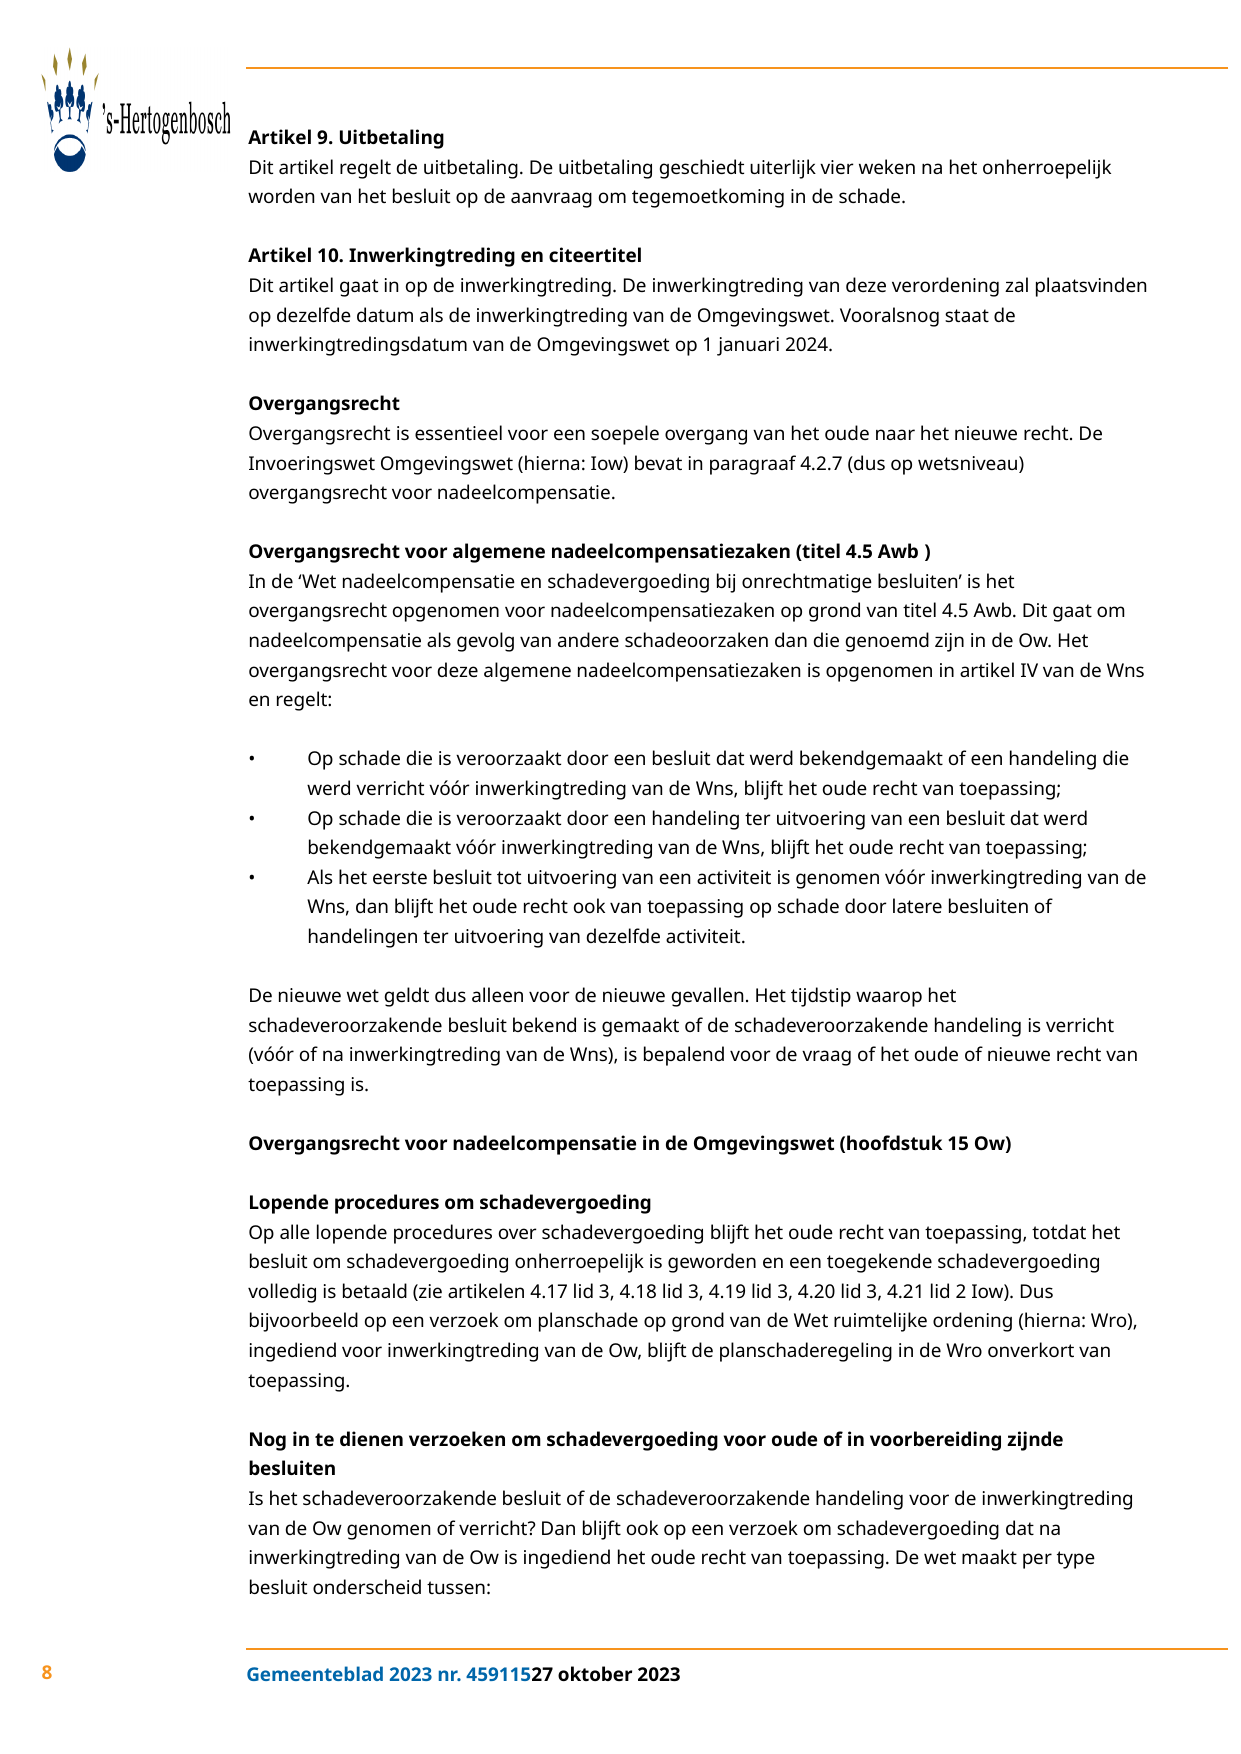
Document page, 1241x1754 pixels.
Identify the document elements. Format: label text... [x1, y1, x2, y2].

text Overgangsrecht is essentieel voor een soepele overgang van het oude naar het nieuwe recht. De Invoeringswet Omgevingswet (hierna: Iow) bevat in paragraaf 4.2.7 (dus op wetsniveau) overgangsrecht voor nadeelcompensatie. [248, 420, 1152, 505]
text Lopende procedures om schadevergoeding [248, 1189, 1152, 1215]
list Als het eerste besluit tot uitvoering van een activiteit is genomen vóór inwerkingtreding van de Wns, dan blijft het oude recht ook van toepassing op schade door latere besluiten of handelingen ter uitvoering van dezelfde activiteit. [248, 864, 1152, 949]
list Op schade die is veroorzaakt door een handeling ter uitvoering van een besluit dat werd bekendgemaakt vóór inwerkingtreding van de Wns, blijft het oude recht van toepassing; [248, 805, 1152, 860]
text In de ‘Wet nadeelcompensatie en schadevergoeding bij onrechtmatige besluiten’ is het overgangsrecht opgenomen voor nadeelcompensatiezaken op grond van titel 4.5 Awb. Dit gaat om nadeelcompensatie als gevolg van andere schadeoorzaken dan die genoemd zijn in de Ow. Het overgangsrecht voor deze algemene nadeelcompensatiezaken is opgenomen in artikel IV van de Wns en regelt: [248, 568, 1152, 712]
text Nog in te dienen verzoeken om schadevergoeding voor oude of in voorbereiding zijnde besluiten [248, 1426, 1152, 1481]
text Dit artikel regelt de uitbetaling. De uitbetaling geschiedt uiterlijk vier weken na het onherroepelijk worden van het besluit op de aanvraag om tegemoetkoming in de schade. [248, 154, 1152, 209]
text Dit artikel gaat in op de inwerkingtreding. De inwerkingtreding van deze verordening zal plaatsvinden op dezelfde datum als de inwerkingtreding van de Omgevingswet. Vooralsnog staat de inwerkingtredingsdatum van de Omgevingswet op 1 januari 2024. [248, 272, 1152, 357]
picture [41, 47, 231, 172]
text Overgangsrecht voor nadeelcompensatie in de Omgevingswet (hoofdstuk 15 Ow) [248, 1130, 1152, 1156]
text Is het schadeveroorzakende besluit of de schadeveroorzakende handeling voor de inwerkingtreding van de Ow genomen of verricht? Dan blijft ook op een verzoek om schadevergoeding dat na inwerkingtreding van de Ow is ingediend het oude recht van toepassing. De wet maakt per type besluit onderscheid tussen: [248, 1485, 1152, 1600]
text Artikel 9. Uitbetaling [248, 124, 1152, 150]
text Overgangsrecht voor algemene nadeelcompensatiezaken (titel 4.5 Awb ) [248, 538, 1152, 564]
list Op schade die is veroorzaakt door een besluit dat werd bekendgemaakt of een handeling die werd verricht vóór inwerkingtreding van de Wns, blijft het oude recht van toepassing; [248, 746, 1152, 801]
text Artikel 10. Inwerkingtreding en citeertitel [248, 243, 1152, 268]
text De nieuwe wet geldt dus alleen voor de nieuwe gevallen. Het tijdstip waarop het schadeveroorzakende besluit bekend is gemaakt of de schadeveroorzakende handeling is verricht (vóór of na inwerkingtreding van de Wns), is bepalend voor de vraag of het oude of nieuwe recht van toepassing is. [248, 982, 1152, 1097]
text Overgangsrecht [248, 391, 1152, 416]
text Op alle lopende procedures over schadevergoeding blijft het oude recht van toepassing, totdat het besluit om schadevergoeding onherroepelijk is geworden en een toegekende schadevergoeding volledig is betaald (zie artikelen 4.17 lid 3, 4.18 lid 3, 4.19 lid 3, 4.20 lid 3, 4.21 lid 2 Iow). Dus bijvoorbeeld op een verzoek om planschade op grond van de Wet ruimtelijke ordening (hierna: Wro), ingediend voor inwerkingtreding van de Ow, blijft de planschaderegeling in de Wro onverkort van toepassing. [248, 1219, 1152, 1393]
